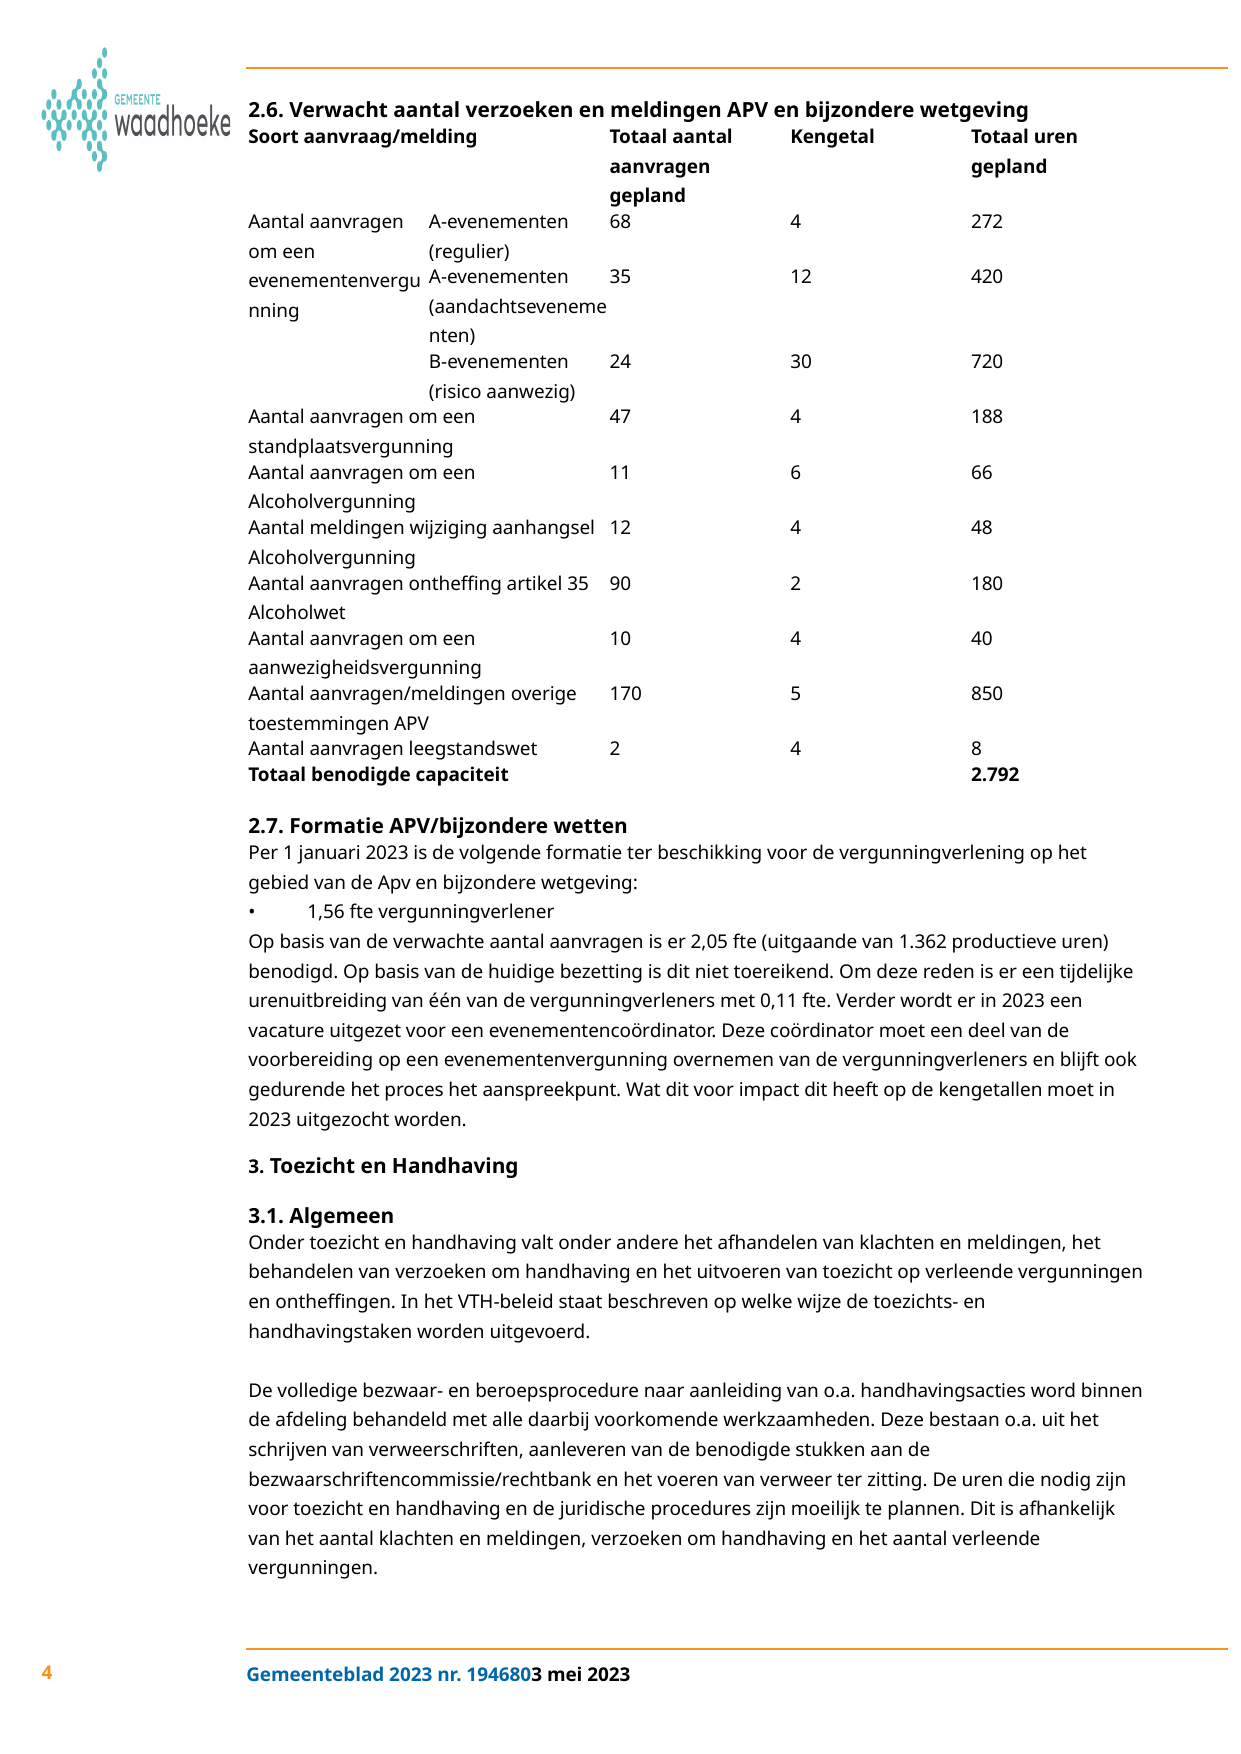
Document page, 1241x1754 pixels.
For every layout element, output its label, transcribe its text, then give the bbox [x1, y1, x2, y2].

table_cell 4 [790, 514, 971, 570]
table_cell 90 [609, 570, 790, 625]
table_cell [790, 761, 971, 787]
text benodigd. Op basis van de huidige bezetting is dit niet toereikend. Om deze reden is er een tijdelijke urenuitbreiding van één van de vergunningverleners met 0,11 fte. Verder wordt er in 2023 een vacature uitgezet voor een evenementencoördinator. Deze coördinator moet een deel van de voorbereiding op een evenementenvergunning overnemen van de vergunningverleners en blijft ook gedurende het proces het aanspreekpunt. Wat dit voor impact dit heeft op de kengetallen moet in 2023 uitgezocht worden. [248, 958, 1152, 1132]
table_cell 10 [609, 625, 790, 680]
table_cell Aantal aanvragen om een standplaatsvergunning [248, 404, 609, 459]
table_header Totaal uren gepland [971, 123, 1152, 208]
text 3. Toezicht en Handhaving [248, 1151, 1152, 1180]
table_cell 30 [790, 349, 971, 404]
table_cell 188 [971, 404, 1152, 459]
table_cell 170 [609, 680, 790, 736]
table_cell 720 [971, 349, 1152, 404]
table_cell 5 [790, 680, 971, 736]
table_cell [609, 761, 790, 787]
table_cell 2 [790, 570, 971, 625]
table_cell 272 [971, 208, 1152, 263]
text 3.1. Algemeen [248, 1201, 1152, 1229]
table_cell 850 [971, 680, 1152, 736]
table_cell 68 [609, 208, 790, 263]
list 1,56 fte vergunningverlener [248, 899, 1152, 924]
table_cell A-evenementen (aandachtsevenementen) [429, 264, 609, 348]
table_cell 47 [609, 404, 790, 459]
table_cell 4 [790, 736, 971, 761]
table_cell 12 [790, 264, 971, 348]
table_cell 4 [790, 625, 971, 680]
table_cell 66 [971, 459, 1152, 514]
picture [41, 47, 231, 172]
table_cell Aantal aanvragen/meldingen overige toestemmingen APV [248, 680, 609, 736]
table_cell 4 [790, 404, 971, 459]
text Per 1 januari 2023 is de volgende formatie ter beschikking voor de vergunningverlening op het gebied van de Apv en bijzondere wetgeving: [248, 839, 1152, 895]
table_cell Aantal meldingen wijziging aanhangsel Alcoholvergunning [248, 514, 609, 570]
text 2.6. Verwacht aantal verzoeken en meldingen APV en bijzondere wetgeving [248, 95, 1152, 123]
table_cell Aantal aanvragen om een aanwezigheidsvergunning [248, 625, 609, 680]
table_cell Aantal aanvragen om een Alcoholvergunning [248, 459, 609, 514]
table_cell 2.792 [971, 761, 1152, 787]
table_cell Aantal aanvragen om een evenementenvergunning [248, 208, 429, 404]
text De volledige bezwaar- en beroepsprocedure naar aanleiding van o.a. handhavingsacties word binnen de afdeling behandeld met alle daarbij voorkomende werkzaamheden. Deze bestaan o.a. uit het schrijven van verweerschriften, aanleveren van de benodigde stukken aan de bezwaarschriftencommissie/rechtbank en het voeren van verweer ter zitting. De uren die nodig zijn voor toezicht en handhaving en de juridische procedures zijn moeilijk te plannen. Dit is afhankelijk van het aantal klachten en meldingen, verzoeken om handhaving en het aantal verleende vergunningen. [248, 1377, 1152, 1580]
table_cell 48 [971, 514, 1152, 570]
table_cell 8 [971, 736, 1152, 761]
table_cell 2 [609, 736, 790, 761]
table_cell 12 [609, 514, 790, 570]
table_cell Totaal benodigde capaciteit [248, 761, 609, 787]
text Op basis van de verwachte aantal aanvragen is er 2,05 fte (uitgaande van 1.362 productieve uren) [248, 928, 1152, 954]
table_cell Aantal aanvragen ontheffing artikel 35 Alcoholwet [248, 570, 609, 625]
table_cell 4 [790, 208, 971, 263]
table_cell 40 [971, 625, 1152, 680]
table_cell Aantal aanvragen leegstandswet [248, 736, 609, 761]
table_cell 35 [609, 264, 790, 348]
table_cell 420 [971, 264, 1152, 348]
table_header Soort aanvraag/melding [248, 123, 609, 208]
table_cell A-evenementen (regulier) [429, 208, 609, 263]
table_cell 11 [609, 459, 790, 514]
table_cell 6 [790, 459, 971, 514]
text Onder toezicht en handhaving valt onder andere het afhandelen van klachten en meldingen, het behandelen van verzoeken om handhaving en het uitvoeren van toezicht op verleende vergunningen en ontheffingen. In het VTH-beleid staat beschreven op welke wijze de toezichts- en handhavingstaken worden uitgevoerd. [248, 1229, 1152, 1344]
table_header Kengetal [790, 123, 971, 208]
table_cell B-evenementen (risico aanwezig) [429, 349, 609, 404]
text 2.7. Formatie APV/bijzondere wetten [248, 811, 1152, 839]
table_cell 24 [609, 349, 790, 404]
table_header Totaal aantal aanvragen gepland [609, 123, 790, 208]
table_cell 180 [971, 570, 1152, 625]
